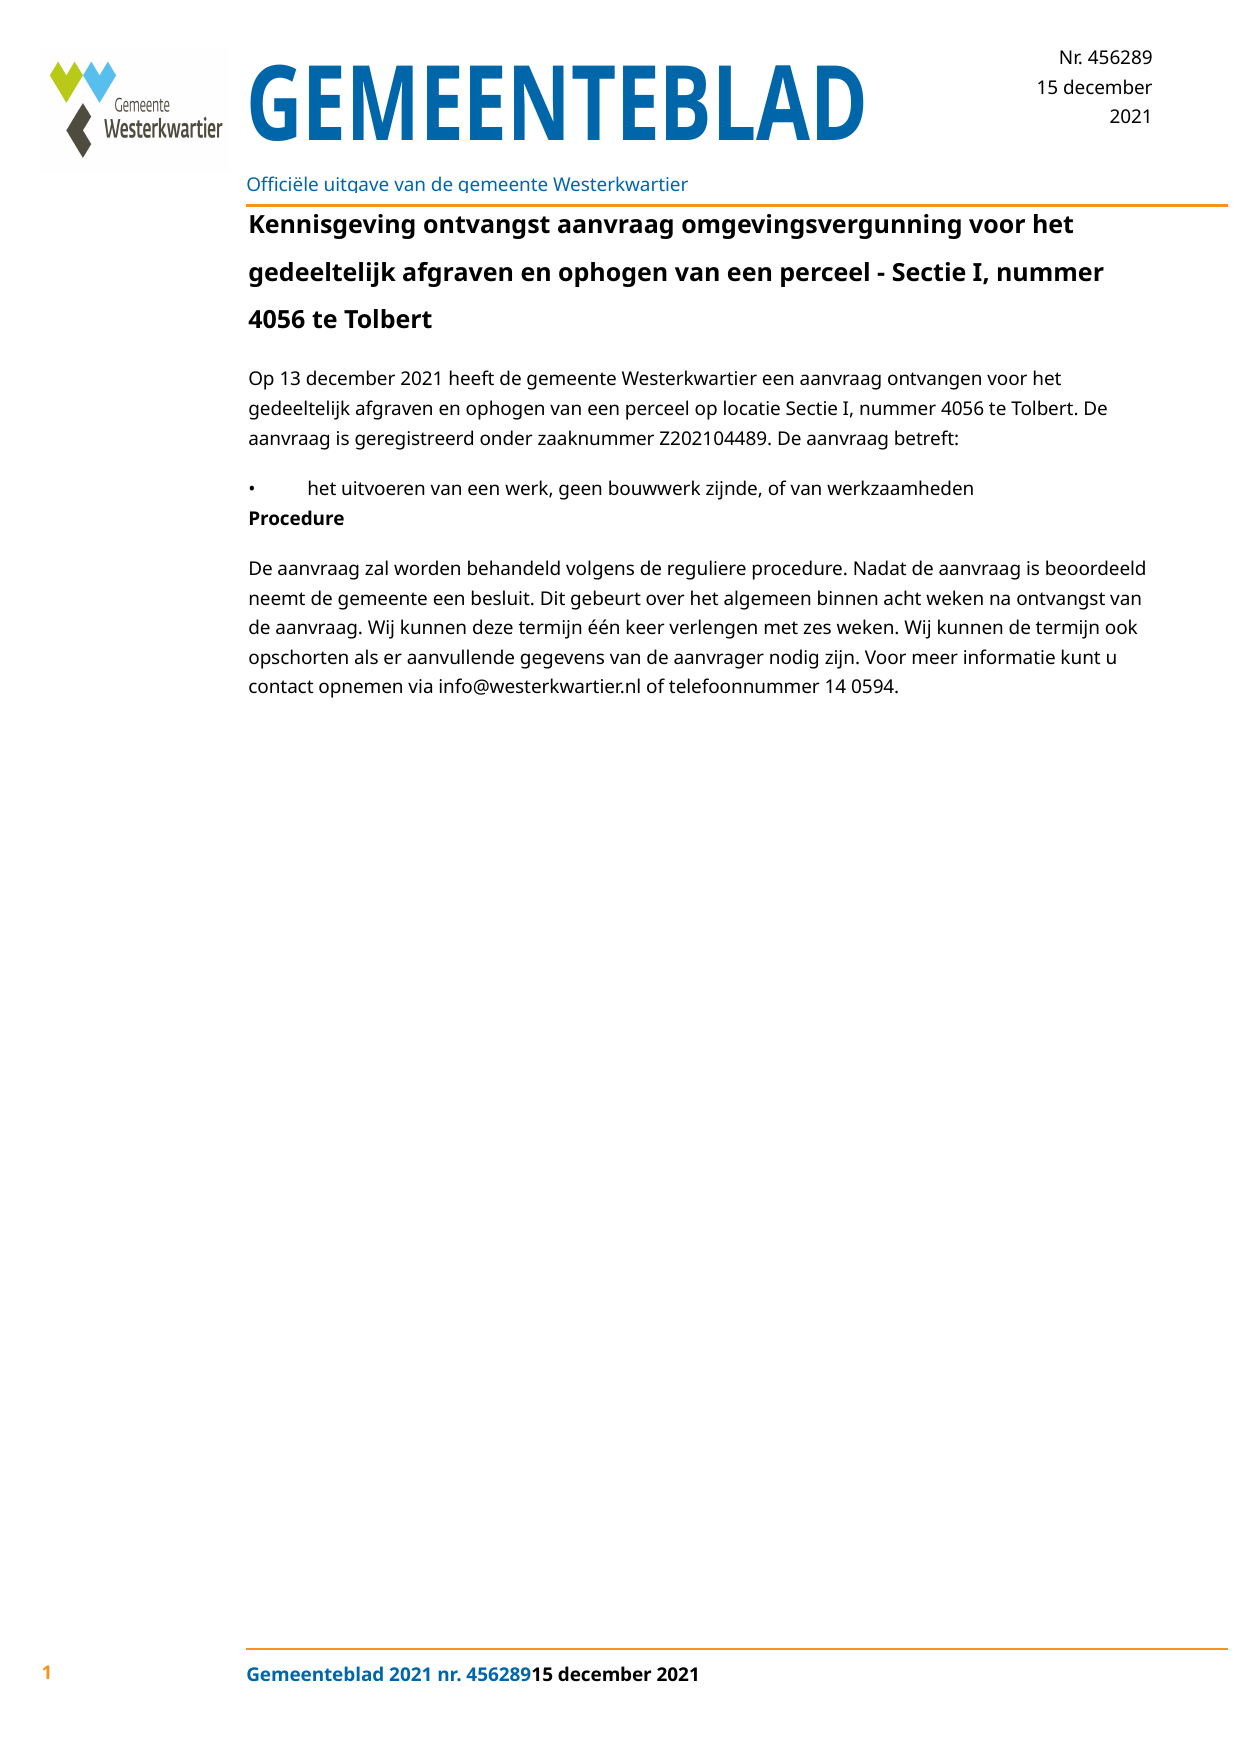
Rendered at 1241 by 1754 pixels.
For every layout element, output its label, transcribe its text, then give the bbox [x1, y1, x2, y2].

list het uitvoeren van een werk, geen bouwwerk zijnde, of van werkzaamheden [248, 475, 1152, 501]
text Kennisgeving ontvangst aanvraag omgevingsvergunning voor het gedeeltelijk afgraven en ophogen van een perceel - Sectie I, nummer 4056 te Tolbert [248, 207, 1152, 336]
text Procedure [248, 505, 1152, 530]
text De aanvraag zal worden behandeld volgens de reguliere procedure. Nadat de aanvraag is beoordeeld neemt de gemeente een besluit. Dit gebeurt over het algemeen binnen acht weken na ontvangst van de aanvraag. Wij kunnen deze termijn één keer verlengen met zes weken. Wij kunnen de termijn ook opschorten als er aanvullende gegevens van de aanvrager nodig zijn. Voor meer informatie kunt u contact opnemen via info@westerkwartier.nl of telefoonnummer 14 0594. [248, 555, 1152, 699]
picture [41, 47, 231, 172]
text Op 13 december 2021 heeft de gemeente Westerkwartier een aanvraag ontvangen voor het gedeeltelijk afgraven en ophogen van een perceel op locatie Sectie I, nummer 4056 te Tolbert. De aanvraag is geregistreerd onder zaaknummer Z202104489. De aanvraag betreft: [248, 366, 1152, 450]
